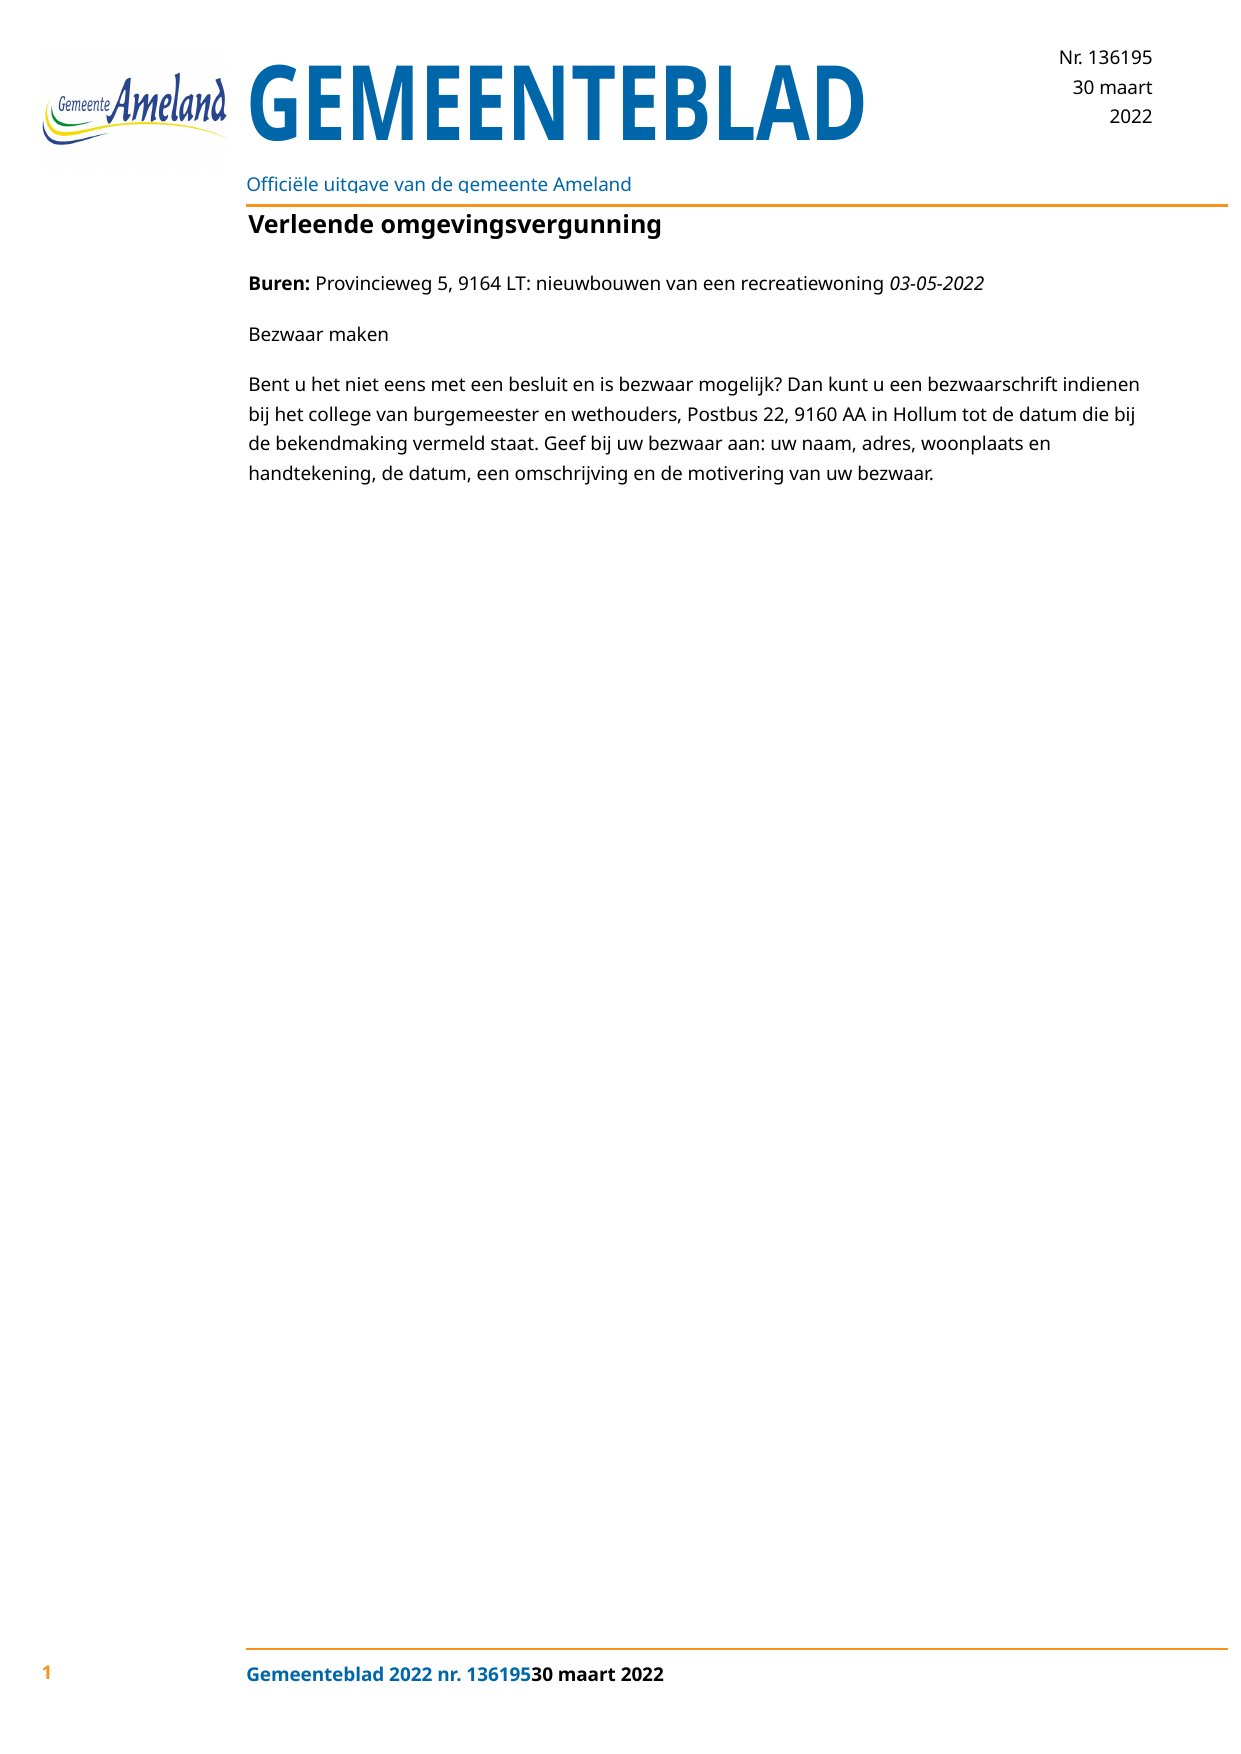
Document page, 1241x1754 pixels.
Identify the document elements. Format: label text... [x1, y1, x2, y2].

text Verleende omgevingsvergunning [248, 207, 1152, 241]
text Bezwaar maken [248, 321, 1152, 346]
picture [41, 47, 231, 172]
text Buren: Provincieweg 5, 9164 LT: nieuwbouwen van een recreatiewoning 03-05-2022 [248, 270, 1152, 296]
text Bent u het niet eens met een besluit en is bezwaar mogelijk? Dan kunt u een bezwaarschrift indienen bij het college van burgemeester en wethouders, Postbus 22, 9160 AA in Hollum tot de datum die bij de bekendmaking vermeld staat. Geef bij uw bezwaar aan: uw naam, adres, woonplaats en handtekening, de datum, een omschrijving en de motivering van uw bezwaar. [248, 371, 1152, 486]
